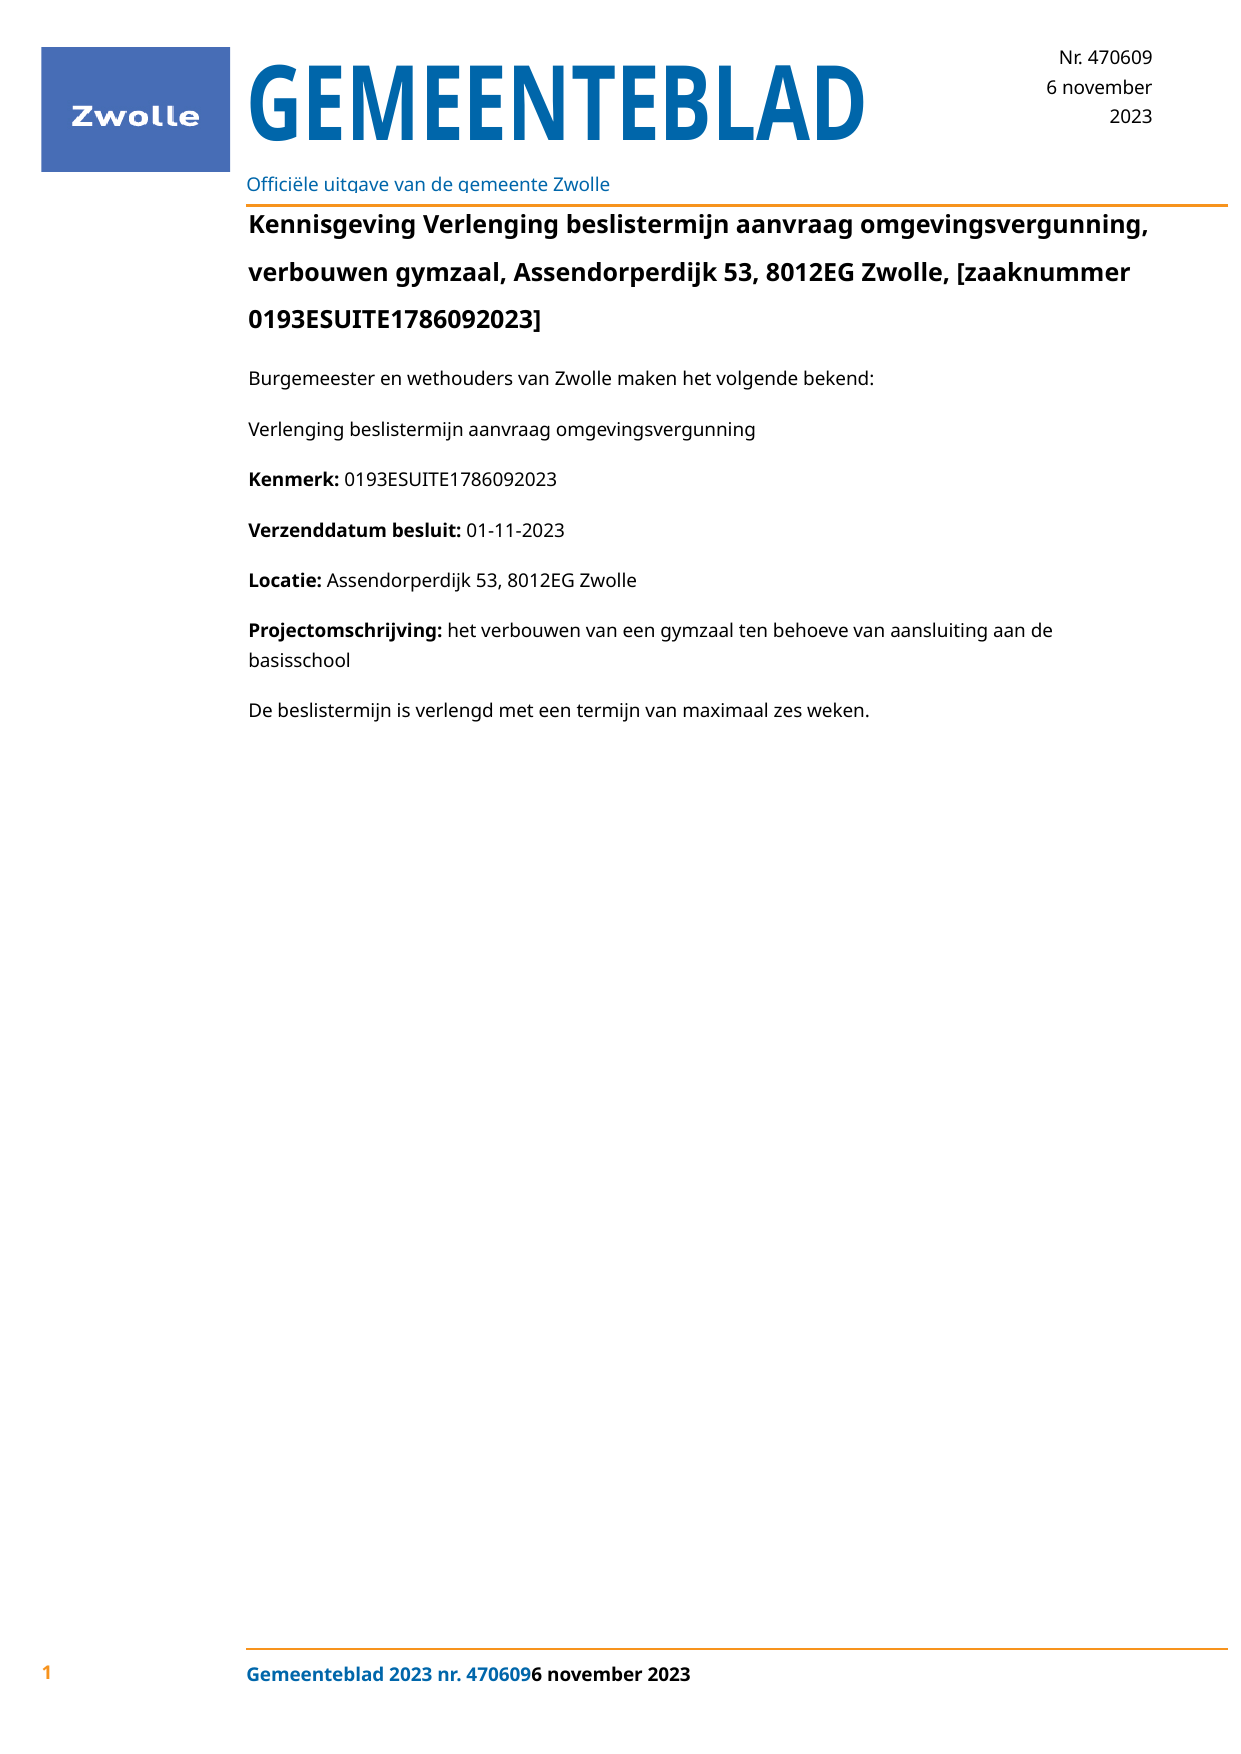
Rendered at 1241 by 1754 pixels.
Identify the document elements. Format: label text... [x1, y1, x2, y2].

text Burgemeester en wethouders van Zwolle maken het volgende bekend: [248, 366, 1152, 391]
picture [41, 47, 231, 172]
text Verlenging beslistermijn aanvraag omgevingsvergunning [248, 416, 1152, 442]
text Kennisgeving Verlenging beslistermijn aanvraag omgevingsvergunning, verbouwen gymzaal, Assendorperdijk 53, 8012EG Zwolle, [zaaknummer 0193ESUITE1786092023] [248, 207, 1152, 336]
text Locatie: Assendorperdijk 53, 8012EG Zwolle [248, 567, 1152, 593]
text Kenmerk: 0193ESUITE1786092023 [248, 466, 1152, 492]
text Projectomschrijving: het verbouwen van een gymzaal ten behoeve van aansluiting aan de basisschool [248, 618, 1152, 673]
text Verzenddatum besluit: 01-11-2023 [248, 517, 1152, 542]
text De beslistermijn is verlengd met een termijn van maximaal zes weken. [248, 698, 1152, 723]
